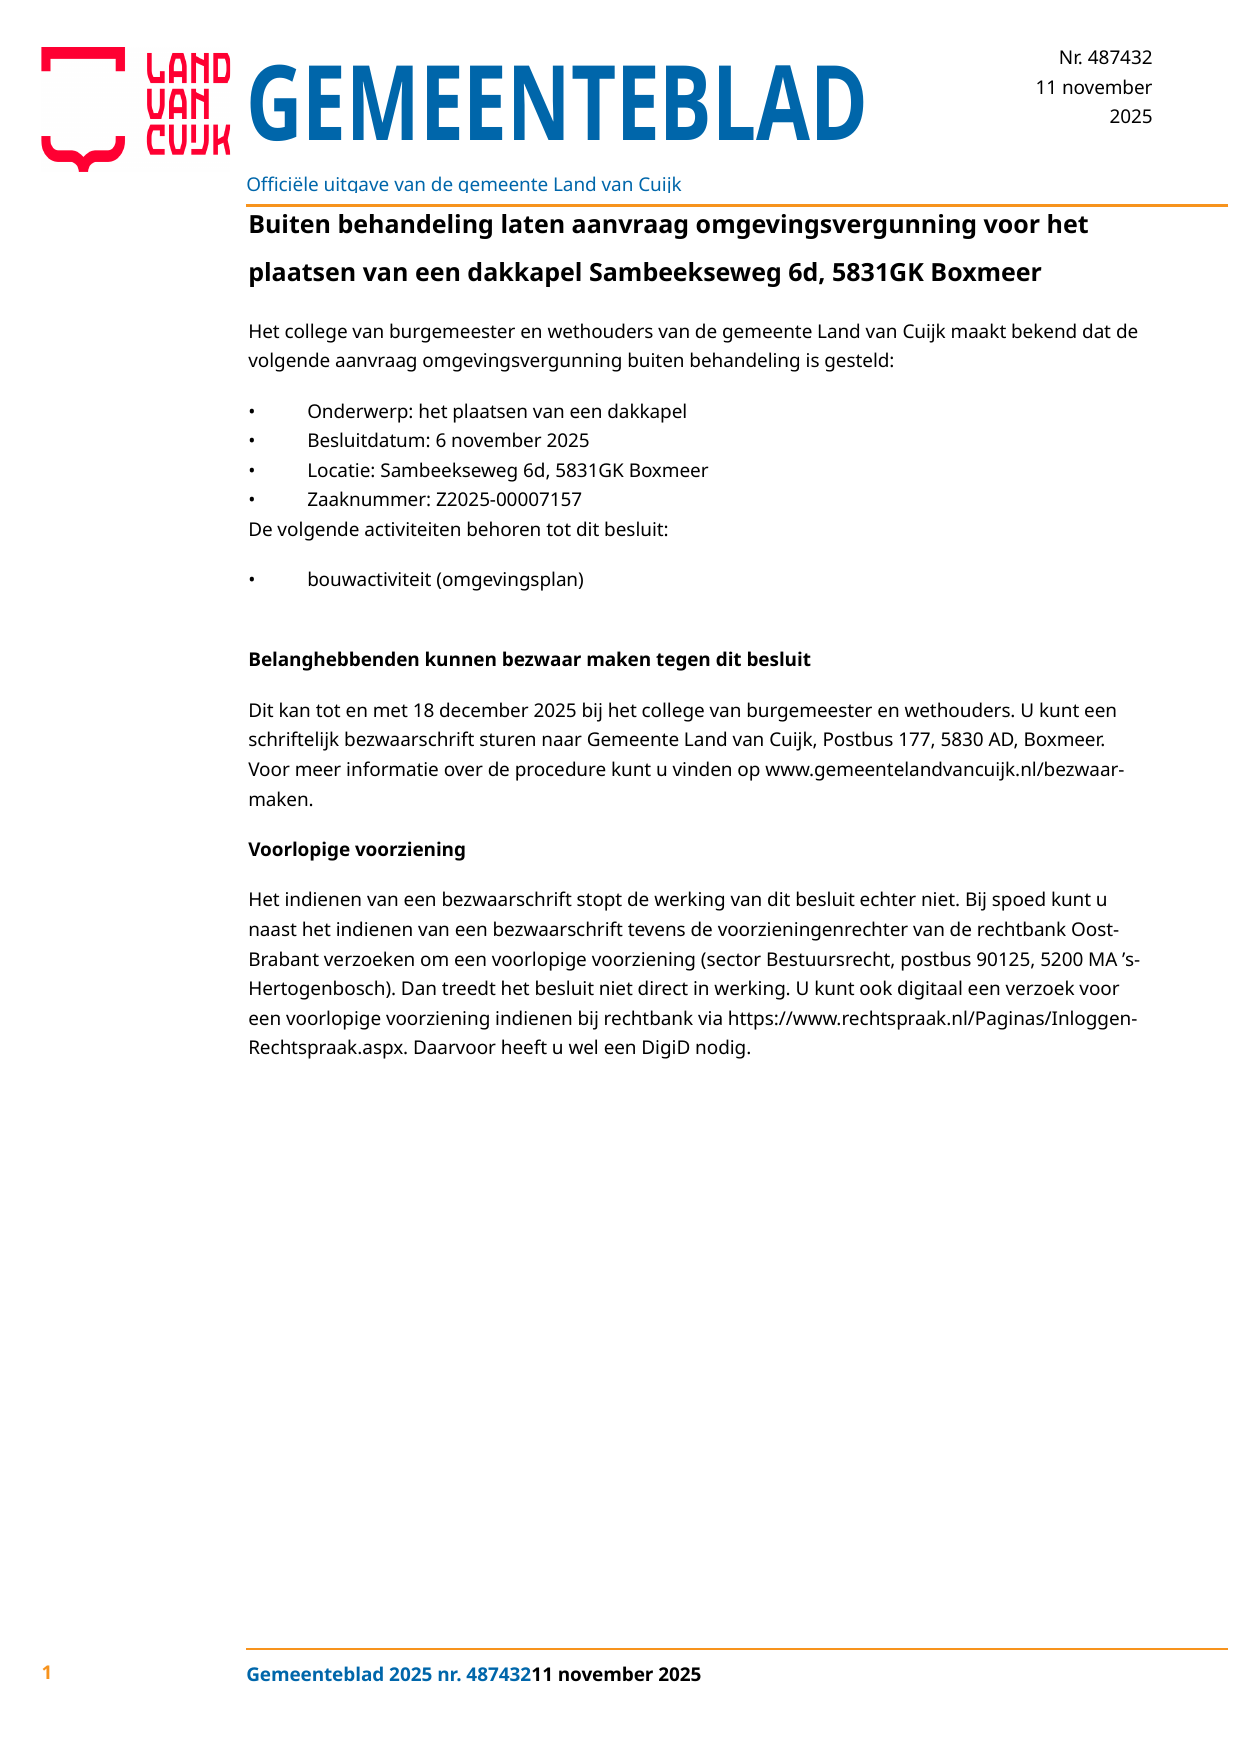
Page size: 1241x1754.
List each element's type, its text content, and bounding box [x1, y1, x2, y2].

text Dit kan tot en met 18 december 2025 bij het college van burgemeester en wethouders. U kunt een schriftelijk bezwaarschrift sturen naar Gemeente Land van Cuijk, Postbus 177, 5830 AD, Boxmeer. Voor meer informatie over de procedure kunt u vinden op www.gemeentelandvancuijk.nl/bezwaar-maken. [248, 697, 1152, 812]
text Het college van burgemeester en wethouders van de gemeente Land van Cuijk maakt bekend dat de volgende aanvraag omgevingsvergunning buiten behandeling is gesteld: [248, 318, 1152, 373]
list bouwactiviteit (omgevingsplan) [248, 567, 1152, 592]
text Belanghebbenden kunnen bezwaar maken tegen dit besluit [248, 647, 1152, 672]
list Onderwerp: het plaatsen van een dakkapel [248, 398, 1152, 424]
text Het indienen van een bezwaarschrift stopt de werking van dit besluit echter niet. Bij spoed kunt u naast het indienen van een bezwaarschrift tevens de voorzieningenrechter van de rechtbank Oost-Brabant verzoeken om een voorlopige voorziening (sector Bestuursrecht, postbus 90125, 5200 MA ’s-Hertogenbosch). Dan treedt het besluit niet direct in werking. U kunt ook digitaal een verzoek voor een voorlopige voorziening indienen bij rechtbank via https://www.rechtspraak.nl/Paginas/Inloggen-Rechtspraak.aspx. Daarvoor heeft u wel een DigiD nodig. [248, 887, 1152, 1060]
text Buiten behandeling laten aanvraag omgevingsvergunning voor het plaatsen van een dakkapel Sambeekseweg 6d, 5831GK Boxmeer [248, 207, 1152, 288]
list Zaaknummer: Z2025-00007157 [248, 487, 1152, 512]
text De volgende activiteiten behoren tot dit besluit: [248, 516, 1152, 542]
text Voorlopige voorziening [248, 836, 1152, 862]
list Locatie: Sambeekseweg 6d, 5831GK Boxmeer [248, 457, 1152, 483]
list Besluitdatum: 6 november 2025 [248, 427, 1152, 453]
picture [41, 47, 231, 172]
